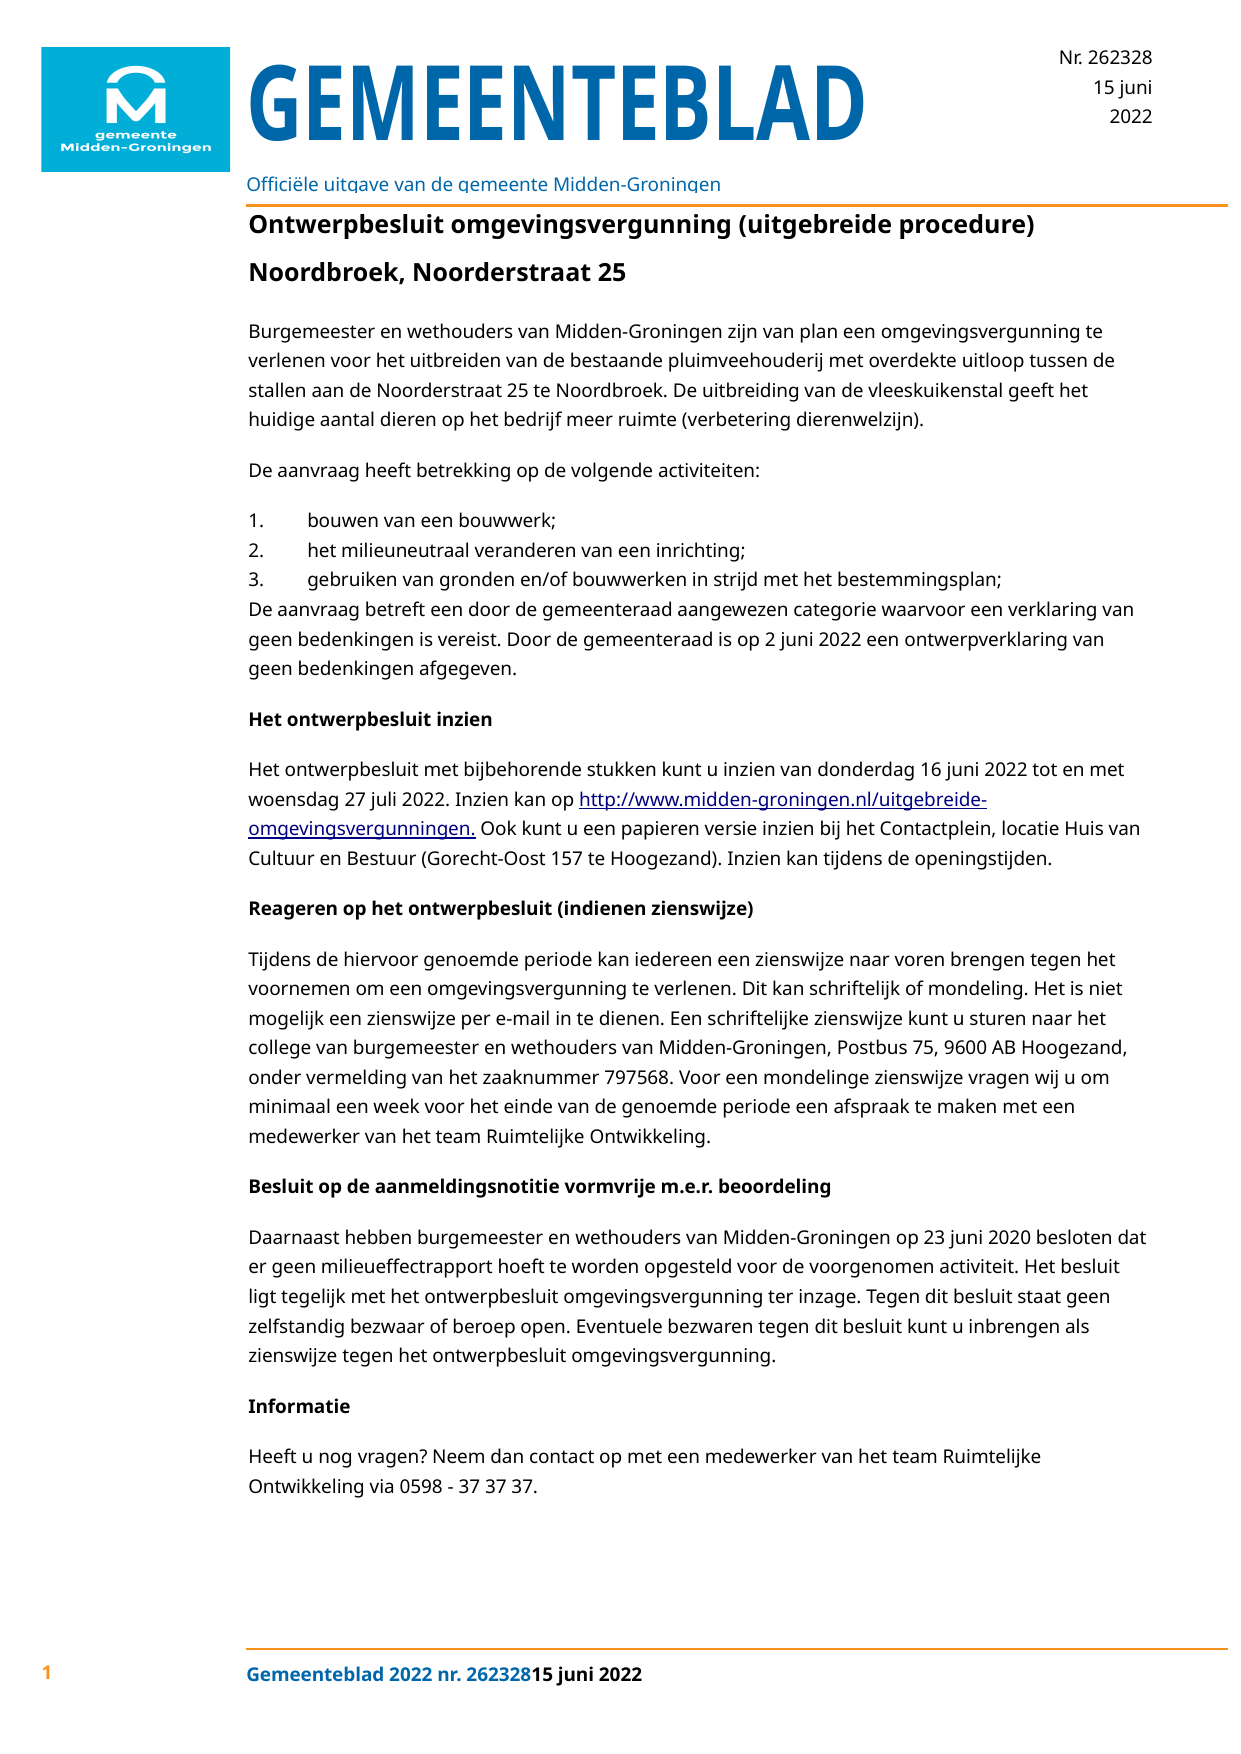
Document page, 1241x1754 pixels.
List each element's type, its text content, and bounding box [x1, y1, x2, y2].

picture [107, 89, 165, 122]
text Besluit op de aanmeldingsnotitie vormvrije m.e.r. beoordeling [248, 1174, 1152, 1199]
picture [184, 146, 190, 153]
text Tijdens de hiervoor genoemde periode kan iedereen een zienswijze naar voren brengen tegen het voornemen om een omgevingsvergunning te verlenen. Dit kan schriftelijk of mondeling. Het is niet mogelijk een zienswijze per e-mail in te dienen. Een schriftelijke zienswijze kunt u sturen naar het college van burgemeester en wethouders van Midden-Groningen, Postbus 75, 9600 AB Hoogezand, onder vermelding van het zaaknummer 797568. Voor een mondelinge zienswijze vragen wij u om minimaal een week voor het einde van de genoemde periode een afspraak te maken met een medewerker van het team Ruimtelijke Ontwikkeling. [248, 946, 1152, 1149]
text Heeft u nog vragen? Neem dan contact op met een medewerker van het team Ruimtelijke Ontwikkeling via 0598 - 37 37 37. [248, 1443, 1152, 1499]
text Het ontwerpbesluit inzien [248, 706, 1152, 732]
list bouwen van een bouwwerk; [248, 507, 1152, 533]
text Burgemeester en wethouders van Midden-Groningen zijn van plan een omgevingsvergunning te verlenen voor het uitbreiden van de bestaande pluimveehouderij met overdekte uitloop tussen de stallen aan de Noorderstraat 25 te Noordbroek. De uitbreiding van de vleeskuikenstal geeft het huidige aantal dieren op het bedrijf meer ruimte (verbetering dierenwelzijn). [248, 318, 1152, 432]
text Reageren op het ontwerpbesluit (indienen zienswijze) [248, 895, 1152, 921]
picture [108, 66, 164, 82]
text De aanvraag heeft betrekking op de volgende activiteiten: [248, 457, 1152, 483]
text Daarnaast hebben burgemeester en wethouders van Midden-Groningen op 23 juni 2020 besloten dat er geen milieueffectrapport hoeft te worden opgesteld voor de voorgenomen activiteit. Het besluit ligt tegelijk met het ontwerpbesluit omgevingsvergunning ter inzage. Tegen dit besluit staat geen zelfstandig bezwaar of beroep open. Eventuele bezwaren tegen dit besluit kunt u inbrengen als zienswijze tegen het ontwerpbesluit omgevingsvergunning. [248, 1224, 1152, 1368]
list het milieuneutraal veranderen van een inrichting; [248, 537, 1152, 563]
text Het ontwerpbesluit met bijbehorende stukken kunt u inzien van donderdag 16 juni 2022 tot en met woensdag 27 juli 2022. Inzien kan op http://www.midden-groningen.nl/uitgebreide-omgevingsvergunningen. Ook kunt u een papieren versie inzien bij het Contactplein, locatie Huis van Cultuur en Bestuur (Gorecht-Oost 157 te Hoogezand). Inzien kan tijdens de openingstijden. [248, 756, 1152, 871]
list gebruiken van gronden en/of bouwwerken in strijd met het bestemmingsplan; [248, 567, 1152, 592]
text Informatie [248, 1393, 1152, 1419]
text De aanvraag betreft een door de gemeenteraad aangewezen categorie waarvoor een verklaring van geen bedenkingen is vereist. Door de gemeenteraad is op 2 juni 2022 een ontwerpverklaring van geen bedenkingen afgegeven. [248, 596, 1152, 681]
text Ontwerpbesluit omgevingsvergunning (uitgebreide procedure) Noordbroek, Noorderstraat 25 [248, 207, 1152, 288]
